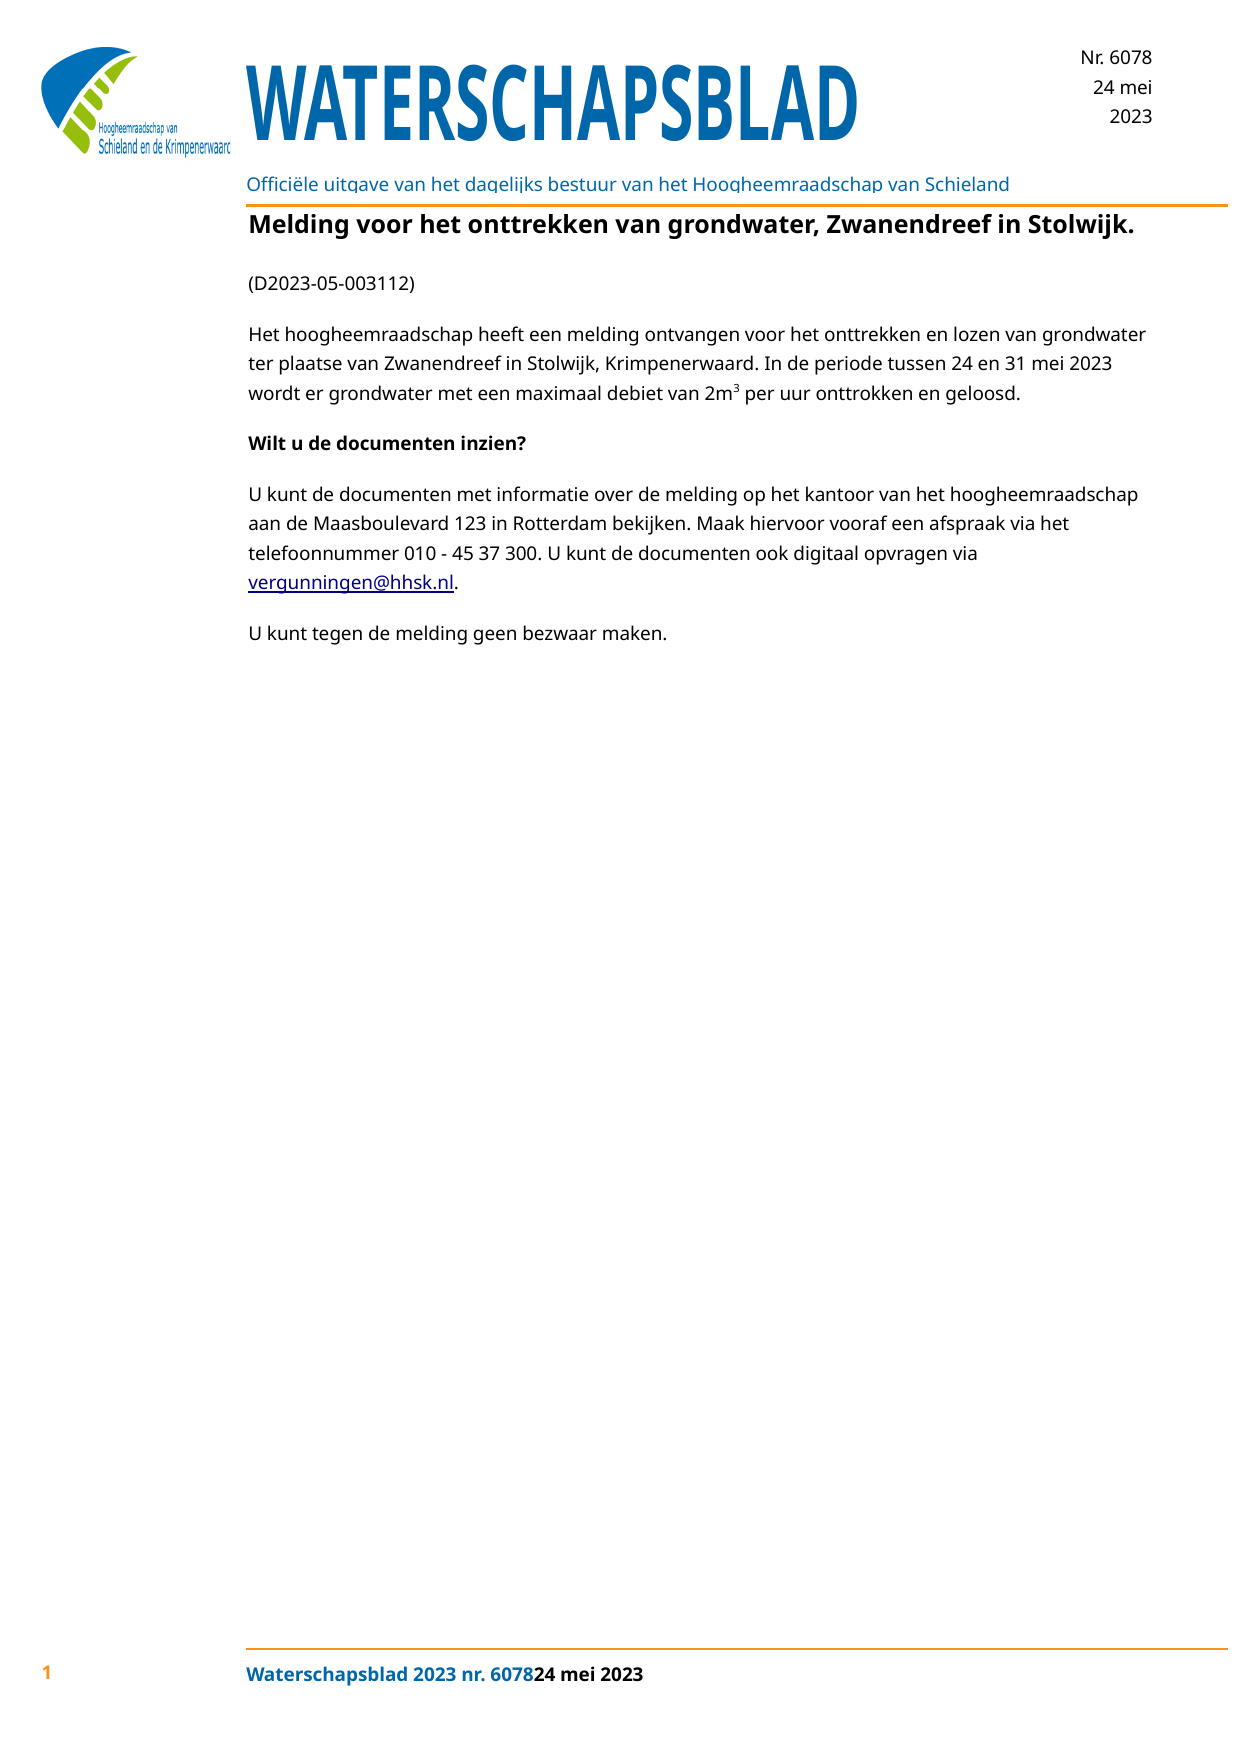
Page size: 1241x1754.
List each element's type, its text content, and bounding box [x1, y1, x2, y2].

text (D2023-05-003112) [248, 270, 1152, 296]
picture [41, 47, 231, 172]
text Wilt u de documenten inzien? [248, 430, 1152, 456]
text U kunt tegen de melding geen bezwaar maken. [248, 620, 1152, 646]
text Het hoogheemraadschap heeft een melding ontvangen voor het onttrekken en lozen van grondwater ter plaatse van Zwanendreef in Stolwijk, Krimpenerwaard. In de periode tussen 24 en 31 mei 2023 wordt er grondwater met een maximaal debiet van 2m3 per uur onttrokken en geloosd. [248, 321, 1152, 406]
text U kunt de documenten met informatie over de melding op het kantoor van het hoogheemraadschap aan de Maasboulevard 123 in Rotterdam bekijken. Maak hiervoor vooraf een afspraak via het telefoonnummer 010 - 45 37 300. U kunt de documenten ook digitaal opvragen via vergunningen@hhsk.nl. [248, 481, 1152, 595]
text Melding voor het onttrekken van grondwater, Zwanendreef in Stolwijk. [248, 207, 1152, 241]
